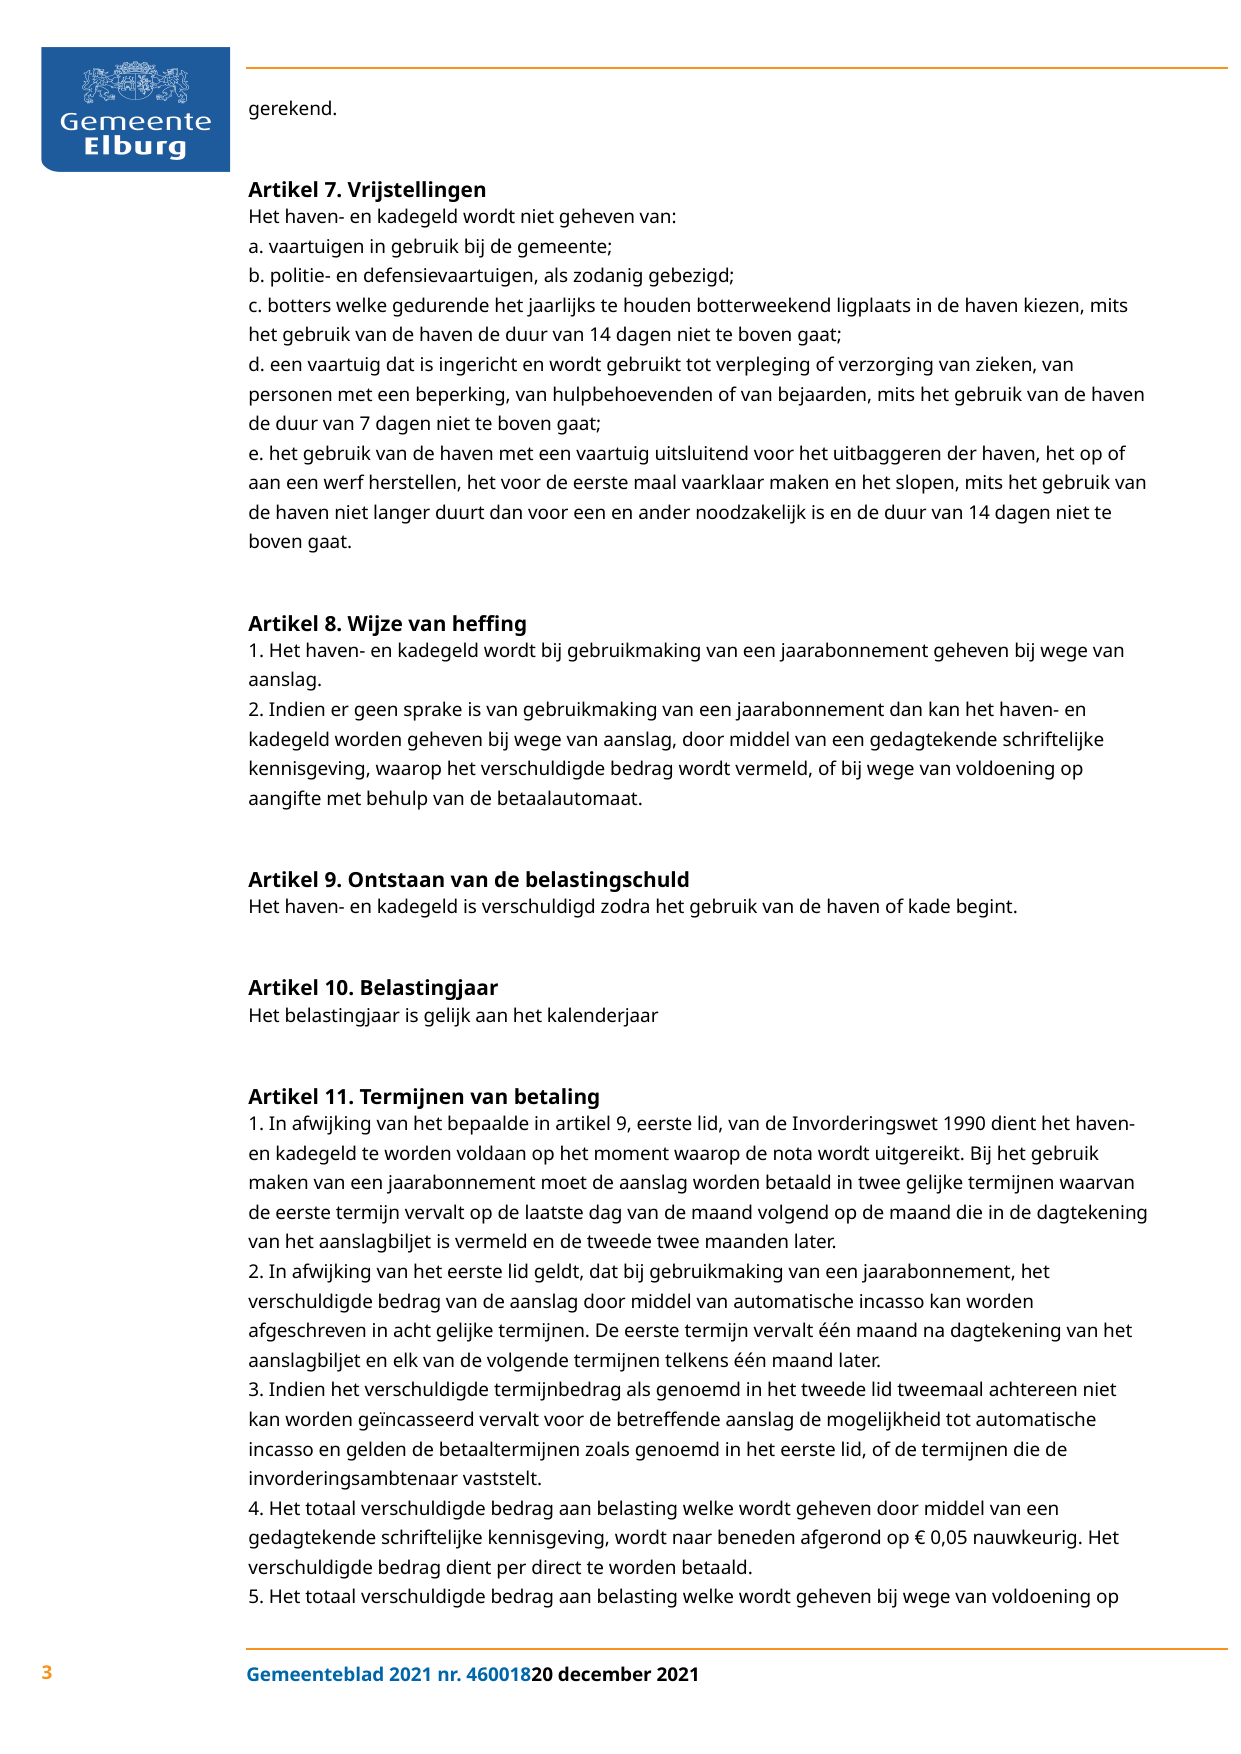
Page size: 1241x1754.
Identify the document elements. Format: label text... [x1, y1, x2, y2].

text Artikel 11. Termijnen van betaling [248, 1082, 1152, 1110]
text 1. Het haven- en kadegeld wordt bij gebruikmaking van een jaarabonnement geheven bij wege van aanslag. [248, 637, 1152, 692]
text b. politie- en defensievaartuigen, als zodanig gebezigd; [248, 262, 1152, 288]
text 1. In afwijking van het bepaalde in artikel 9, eerste lid, van de Invorderingswet 1990 dient het haven- en kadegeld te worden voldaan op het moment waarop de nota wordt uitgereikt. Bij het gebruik maken van een jaarabonnement moet de aanslag worden betaald in twee gelijke termijnen waarvan de eerste termijn vervalt op de laatste dag van de maand volgend op de maand die in de dagtekening van het aanslagbiljet is vermeld en de tweede twee maanden later. [248, 1110, 1152, 1254]
text 2. In afwijking van het eerste lid geldt, dat bij gebruikmaking van een jaarabonnement, het verschuldigde bedrag van de aanslag door middel van automatische incasso kan worden afgeschreven in acht gelijke termijnen. De eerste termijn vervalt één maand na dagtekening van het aanslagbiljet en elk van de volgende termijnen telkens één maand later. [248, 1258, 1152, 1373]
text e. het gebruik van de haven met een vaartuig uitsluitend voor het uitbaggeren der haven, het op of aan een werf herstellen, het voor de eerste maal vaarklaar maken en het slopen, mits het gebruik van de haven niet langer duurt dan voor een en ander noodzakelijk is en de duur van 14 dagen niet te boven gaat. [248, 440, 1152, 554]
text c. botters welke gedurende het jaarlijks te houden botterweekend ligplaats in de haven kiezen, mits het gebruik van de haven de duur van 14 dagen niet te boven gaat; [248, 292, 1152, 347]
picture [41, 47, 231, 172]
text a. vaartuigen in gebruik bij de gemeente; [248, 233, 1152, 258]
text Artikel 8. Wijze van heffing [248, 609, 1152, 637]
text Artikel 7. Vrijstellingen [248, 175, 1152, 203]
text Het belastingjaar is gelijk aan het kalenderjaar [248, 1002, 1152, 1028]
text 2. Indien er geen sprake is van gebruikmaking van een jaarabonnement dan kan het haven- en kadegeld worden geheven bij wege van aanslag, door middel van een gedagtekende schriftelijke kennisgeving, waarop het verschuldigde bedrag wordt vermeld, of bij wege van voldoening op aangifte met behulp van de betaalautomaat. [248, 696, 1152, 811]
text 3. Indien het verschuldigde termijnbedrag als genoemd in het tweede lid tweemaal achtereen niet kan worden geïncasseerd vervalt voor de betreffende aanslag de mogelijkheid tot automatische incasso en gelden de betaaltermijnen zoals genoemd in het eerste lid, of de termijnen die de invorderingsambtenaar vaststelt. [248, 1377, 1152, 1491]
text Artikel 10. Belastingjaar [248, 973, 1152, 1002]
text 5. Het totaal verschuldigde bedrag aan belasting welke wordt geheven bij wege van voldoening op [248, 1584, 1152, 1609]
text Artikel 9. Ontstaan van de belastingschuld [248, 865, 1152, 893]
text 4. Het totaal verschuldigde bedrag aan belasting welke wordt geheven door middel van een gedagtekende schriftelijke kennisgeving, wordt naar beneden afgerond op € 0,05 nauwkeurig. Het verschuldigde bedrag dient per direct te worden betaald. [248, 1495, 1152, 1580]
text Het haven- en kadegeld is verschuldigd zodra het gebruik van de haven of kade begint. [248, 893, 1152, 919]
text d. een vaartuig dat is ingericht en wordt gebruikt tot verpleging of verzorging van zieken, van personen met een beperking, van hulpbehoevenden of van bejaarden, mits het gebruik van de haven de duur van 7 dagen niet te boven gaat; [248, 351, 1152, 436]
text gerekend. [248, 95, 1152, 121]
text Het haven- en kadegeld wordt niet geheven van: [248, 203, 1152, 229]
